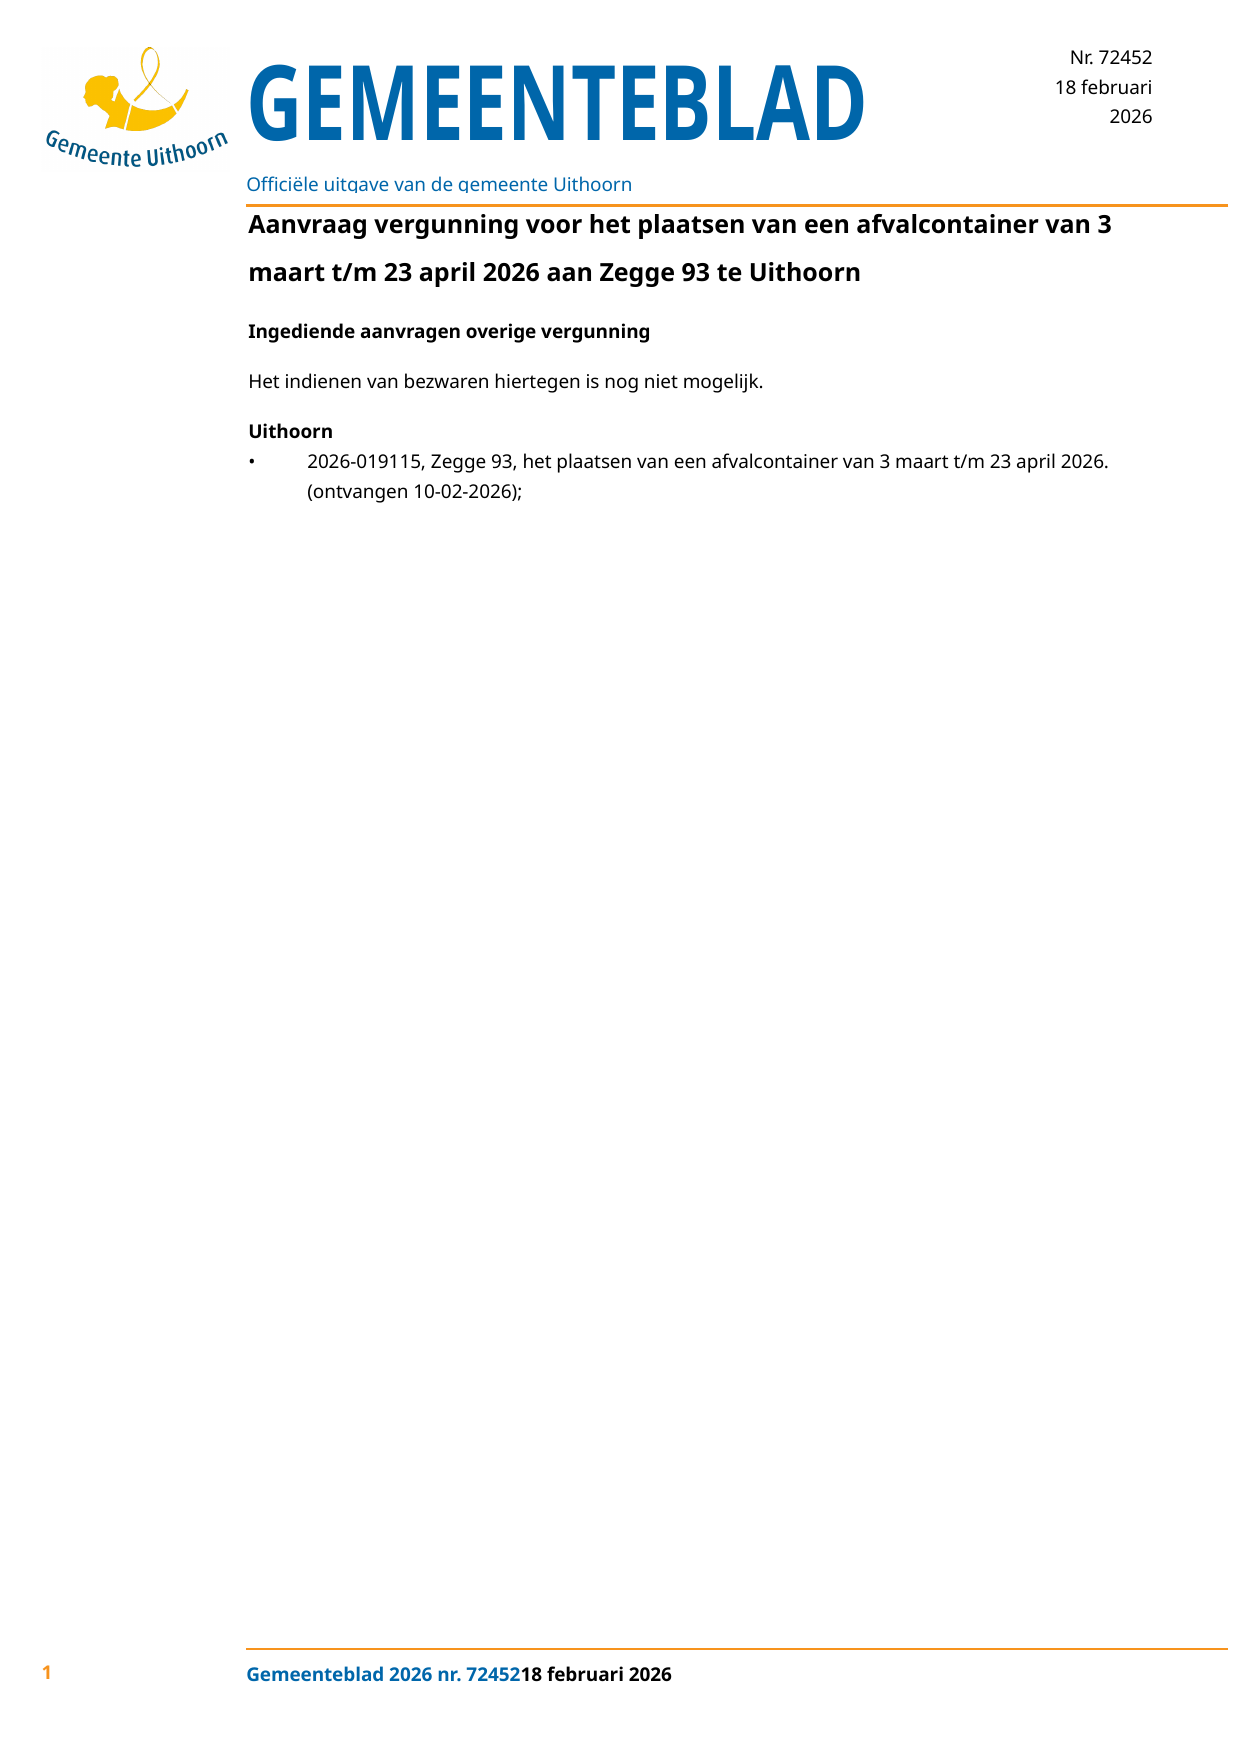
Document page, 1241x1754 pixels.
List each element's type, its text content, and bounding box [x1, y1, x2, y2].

text Aanvraag vergunning voor het plaatsen van een afvalcontainer van 3 maart t/m 23 april 2026 aan Zegge 93 te Uithoorn [248, 207, 1152, 288]
text Uithoorn [248, 419, 1152, 444]
text Het indienen van bezwaren hiertegen is nog niet mogelijk. [248, 368, 1152, 394]
list 2026-019115, Zegge 93, het plaatsen van een afvalcontainer van 3 maart t/m 23 april 2026. (ontvangen 10-02-2026); [248, 448, 1152, 504]
text Ingediende aanvragen overige vergunning [248, 318, 1152, 344]
picture [41, 47, 231, 172]
